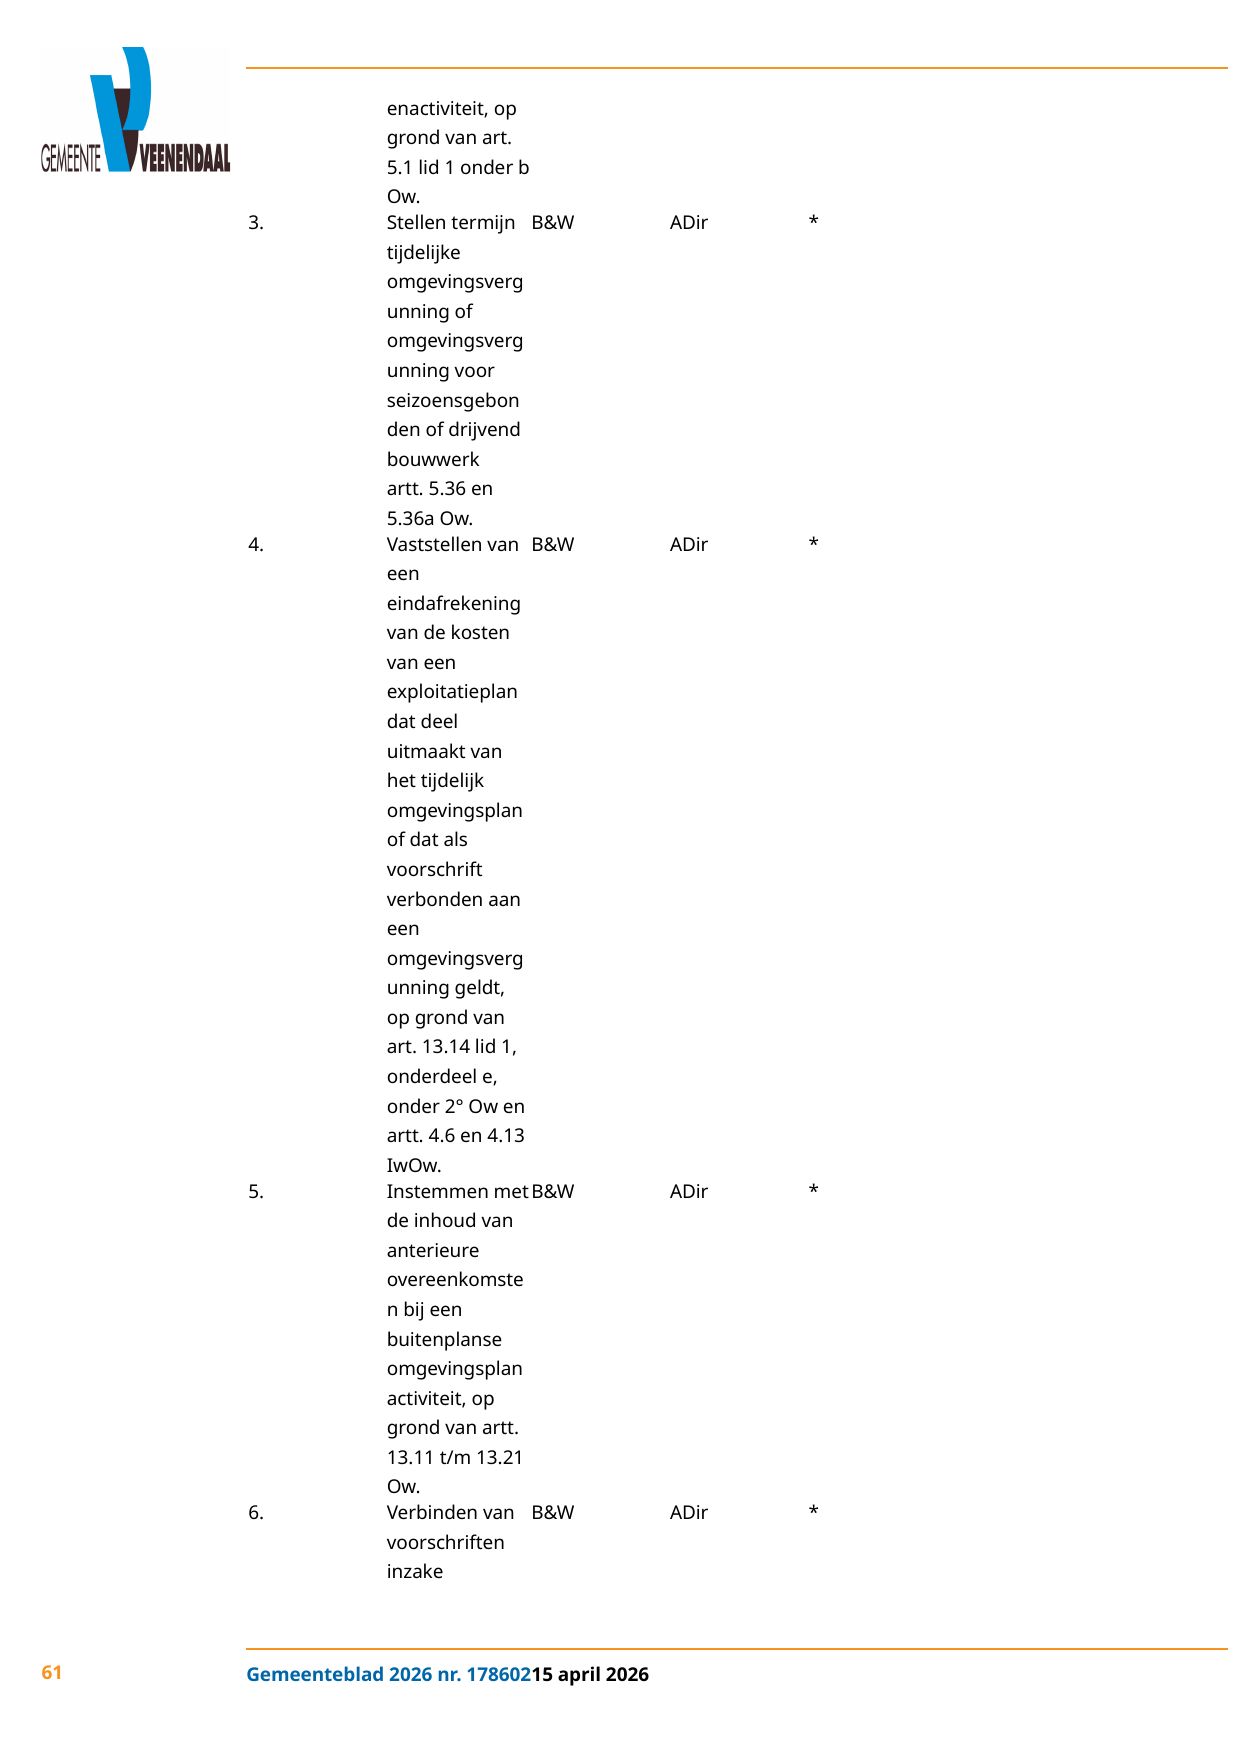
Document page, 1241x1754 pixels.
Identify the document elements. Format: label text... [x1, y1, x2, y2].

table_cell [947, 1178, 1152, 1499]
table_cell Verbinden van voorschriften inzake [387, 1499, 531, 1584]
table_cell Stellen termijn tijdelijke omgevingsvergunning of omgevingsvergunning voor seizoensgebonden of drijvend bouwwerk artt. 5.36 en 5.36a Ow. [387, 209, 531, 531]
table_cell Instemmen met de inhoud van anterieure overeenkomsten bij een buitenplanse omgevingsplanactiviteit, op grond van artt. 13.11 t/m 13.21 Ow. [387, 1178, 531, 1499]
table_cell * [808, 209, 947, 531]
table_cell 3. [248, 209, 387, 531]
table_cell 4. [248, 531, 387, 1178]
picture [41, 47, 130, 172]
table_cell enactiviteit, op grond van art. 5.1 lid 1 onder b Ow. [387, 95, 531, 209]
table_cell 5. [248, 1178, 387, 1499]
table_cell * [808, 1178, 947, 1499]
table_cell B&W [531, 1178, 670, 1499]
table_cell B&W [531, 209, 670, 531]
table_cell [531, 95, 670, 209]
table_cell ADir [670, 1499, 808, 1584]
table_cell * [808, 531, 947, 1178]
table_cell ADir [670, 209, 808, 531]
table_cell [947, 1499, 1152, 1584]
table_cell [947, 531, 1152, 1178]
table_cell Vaststellen van een eindafrekening van de kosten van een exploitatieplan dat deel uitmaakt van het tijdelijk omgevingsplan of dat als voorschrift verbonden aan een omgevingsvergunning geldt, op grond van art. 13.14 lid 1, onderdeel e, onder 2° Ow en artt. 4.6 en 4.13 IwOw. [387, 531, 531, 1178]
table_cell [670, 95, 808, 209]
table_cell [947, 95, 1152, 209]
table_cell 6. [248, 1499, 387, 1584]
picture [123, 47, 231, 172]
table_cell ADir [670, 531, 808, 1178]
table_cell [947, 209, 1152, 531]
table_cell [248, 95, 387, 209]
table_cell B&W [531, 531, 670, 1178]
table_cell B&W [531, 1499, 670, 1584]
table_cell ADir [670, 1178, 808, 1499]
table_cell * [808, 1499, 947, 1584]
table_cell [808, 95, 947, 209]
